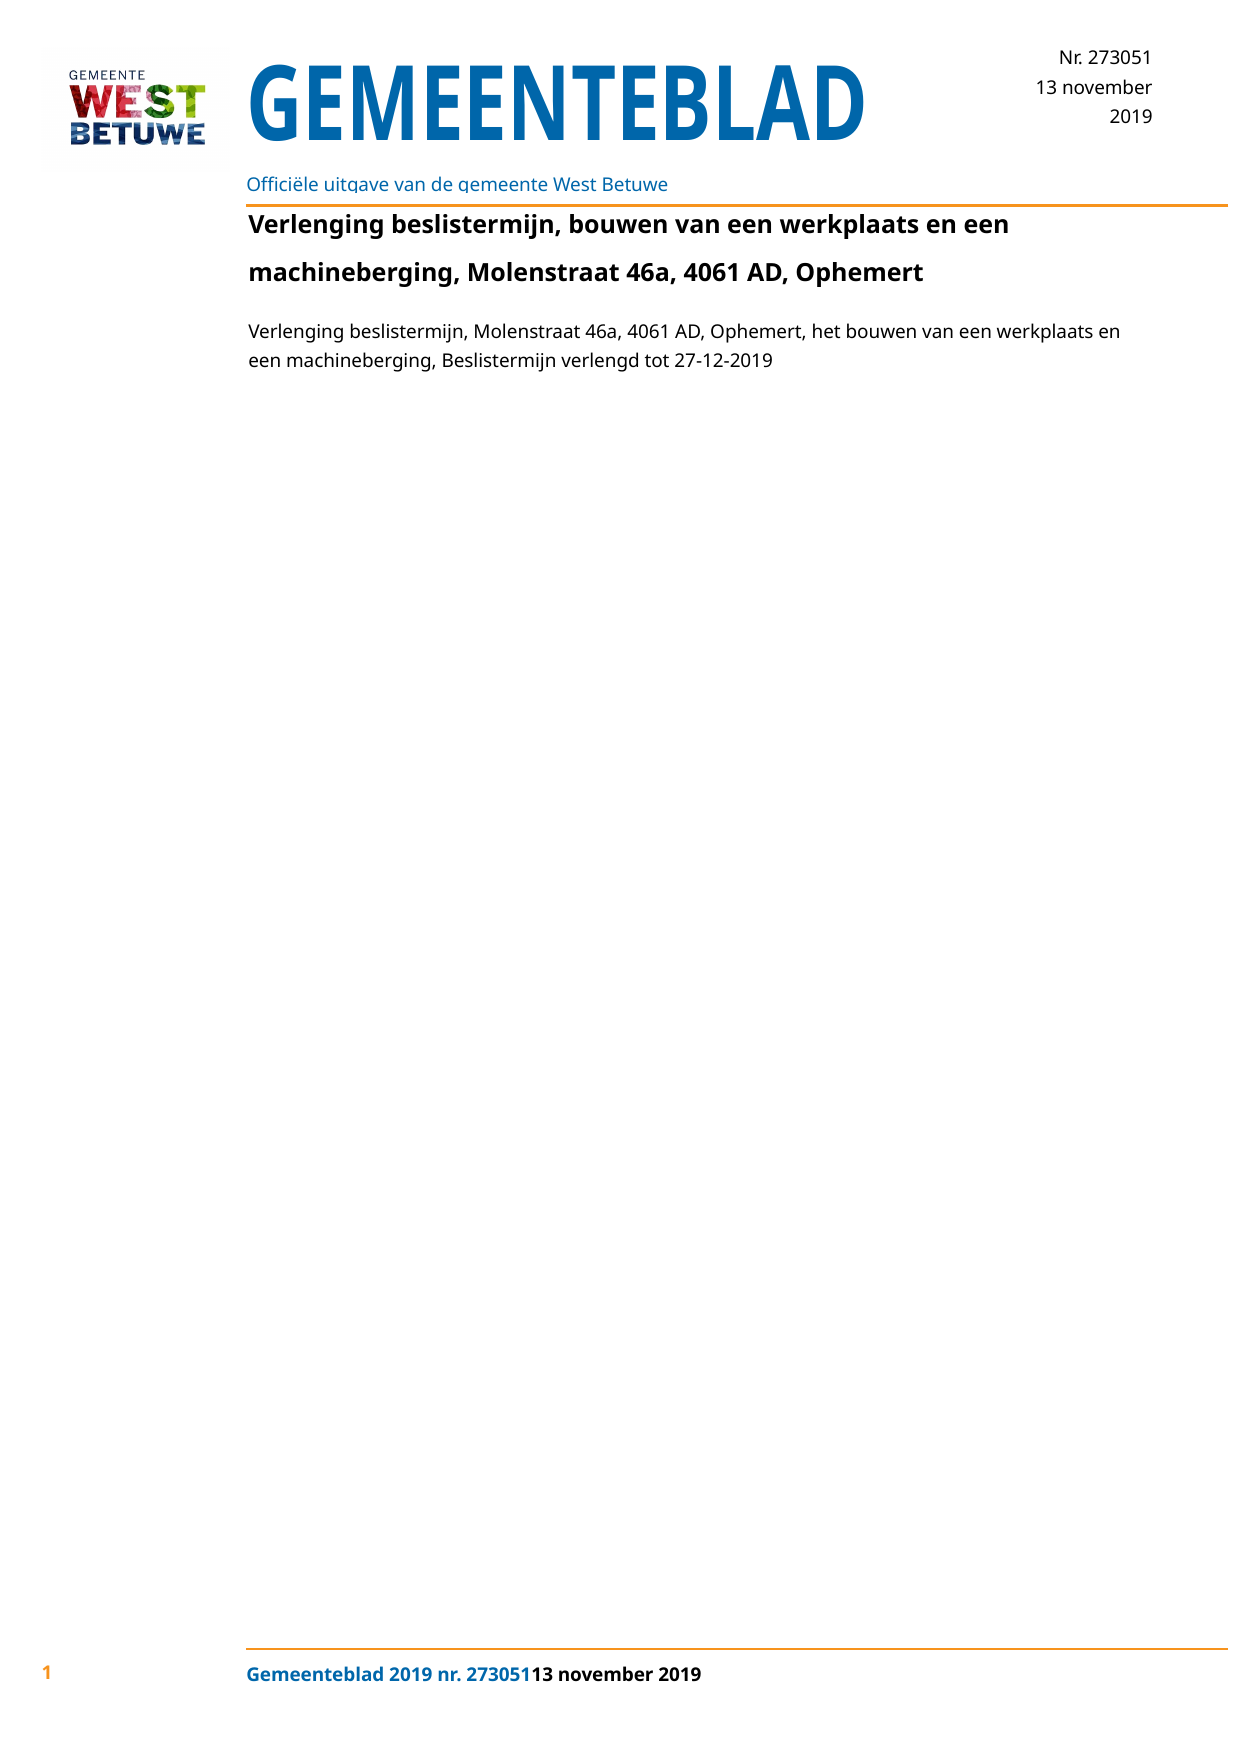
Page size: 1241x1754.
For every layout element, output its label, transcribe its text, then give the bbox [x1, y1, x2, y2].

picture [41, 47, 231, 172]
text Verlenging beslistermijn, Molenstraat 46a, 4061 AD, Ophemert, het bouwen van een werkplaats en een machineberging, Beslistermijn verlengd tot 27-12-2019 [248, 318, 1152, 373]
text Verlenging beslistermijn, bouwen van een werkplaats en een machineberging, Molenstraat 46a, 4061 AD, Ophemert [248, 207, 1152, 288]
